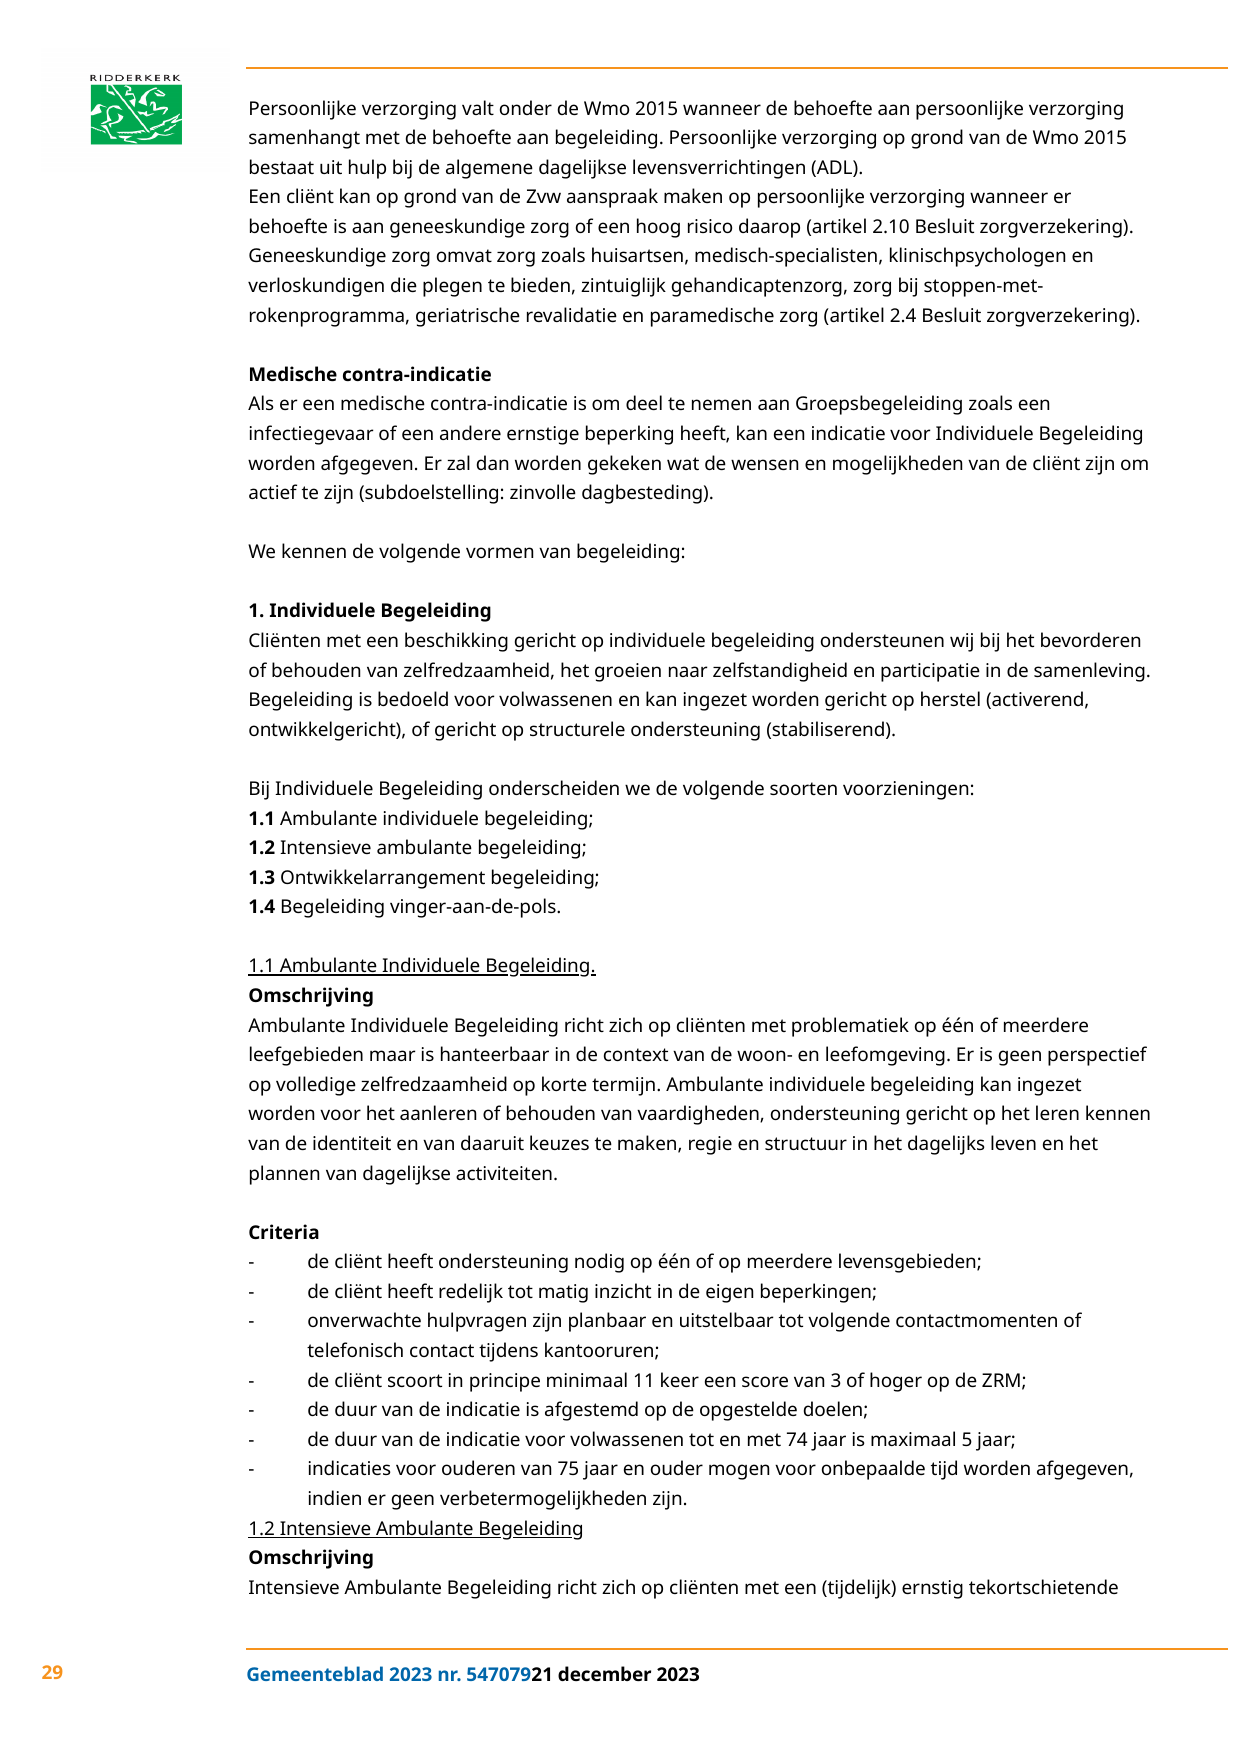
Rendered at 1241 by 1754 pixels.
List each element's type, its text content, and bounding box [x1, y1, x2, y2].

text 1.2 Intensieve Ambulante Begeleiding [248, 1515, 1152, 1541]
text Bij Individuele Begeleiding onderscheiden we de volgende soorten voorzieningen: [248, 775, 1152, 801]
text 1.2 Intensieve ambulante begeleiding; [248, 834, 1152, 860]
text Omschrijving [248, 982, 1152, 1008]
text We kennen de volgende vormen van begeleiding: [248, 538, 1152, 564]
text 1. Individuele Begeleiding [248, 598, 1152, 623]
text Als er een medische contra-indicatie is om deel te nemen aan Groepsbegeleiding zoals een infectiegevaar of een andere ernstige beperking heeft, kan een indicatie voor Individuele Begeleiding worden afgegeven. Er zal dan worden gekeken wat de wensen en mogelijkheden van de cliënt zijn om actief te zijn (subdoelstelling: zinvolle dagbesteding). [248, 391, 1152, 505]
list de cliënt heeft ondersteuning nodig op één of op meerdere levensgebieden; [248, 1248, 1152, 1274]
text 1.3 Ontwikkelarrangement begeleiding; [248, 864, 1152, 890]
text Criteria [248, 1219, 1152, 1245]
text Medische contra-indicatie [248, 361, 1152, 387]
text Omschrijving [248, 1544, 1152, 1570]
text 1.1 Ambulante individuele begeleiding; [248, 805, 1152, 831]
list de cliënt heeft redelijk tot matig inzicht in de eigen beperkingen; [248, 1278, 1152, 1304]
list indicaties voor ouderen van 75 jaar en ouder mogen voor onbepaalde tijd worden afgegeven, indien er geen verbetermogelijkheden zijn. [248, 1456, 1152, 1511]
text 1.4 Begeleiding vinger-aan-de-pols. [248, 893, 1152, 919]
text Een cliënt kan op grond van de Zvw aanspraak maken op persoonlijke verzorging wanneer er behoefte is aan geneeskundige zorg of een hoog risico daarop (artikel 2.10 Besluit zorgverzekering). Geneeskundige zorg omvat zorg zoals huisartsen, medisch-specialisten, klinischpsychologen en verloskundigen die plegen te bieden, zintuiglijk gehandicaptenzorg, zorg bij stoppen-met-rokenprogramma, geriatrische revalidatie en paramedische zorg (artikel 2.4 Besluit zorgverzekering). [248, 183, 1152, 328]
text 1.1 Ambulante Individuele Begeleiding. [248, 953, 1152, 978]
text Intensieve Ambulante Begeleiding richt zich op cliënten met een (tijdelijk) ernstig tekortschietende [248, 1574, 1152, 1600]
text Persoonlijke verzorging valt onder de Wmo 2015 wanneer de behoefte aan persoonlijke verzorging samenhangt met de behoefte aan begeleiding. Persoonlijke verzorging op grond van de Wmo 2015 bestaat uit hulp bij de algemene dagelijkse levensverrichtingen (ADL). [248, 95, 1152, 180]
list de duur van de indicatie voor volwassenen tot en met 74 jaar is maximaal 5 jaar; [248, 1426, 1152, 1452]
text Cliënten met een beschikking gericht op individuele begeleiding ondersteunen wij bij het bevorderen of behouden van zelfredzaamheid, het groeien naar zelfstandigheid en participatie in de samenleving. Begeleiding is bedoeld voor volwassenen en kan ingezet worden gericht op herstel (activerend, ontwikkelgericht), of gericht op structurele ondersteuning (stabiliserend). [248, 627, 1152, 742]
picture [41, 47, 231, 172]
list de cliënt scoort in principe minimaal 11 keer een score van 3 of hoger op de ZRM; [248, 1367, 1152, 1393]
list onverwachte hulpvragen zijn planbaar en uitstelbaar tot volgende contactmomenten of telefonisch contact tijdens kantooruren; [248, 1308, 1152, 1363]
text Ambulante Individuele Begeleiding richt zich op cliënten met problematiek op één of meerdere leefgebieden maar is hanteerbaar in de context van de woon- en leefomgeving. Er is geen perspectief op volledige zelfredzaamheid op korte termijn. Ambulante individuele begeleiding kan ingezet worden voor het aanleren of behouden van vaardigheden, ondersteuning gericht op het leren kennen van de identiteit en van daaruit keuzes te maken, regie en structuur in het dagelijks leven en het plannen van dagelijkse activiteiten. [248, 1012, 1152, 1186]
list de duur van de indicatie is afgestemd op de opgestelde doelen; [248, 1396, 1152, 1422]
